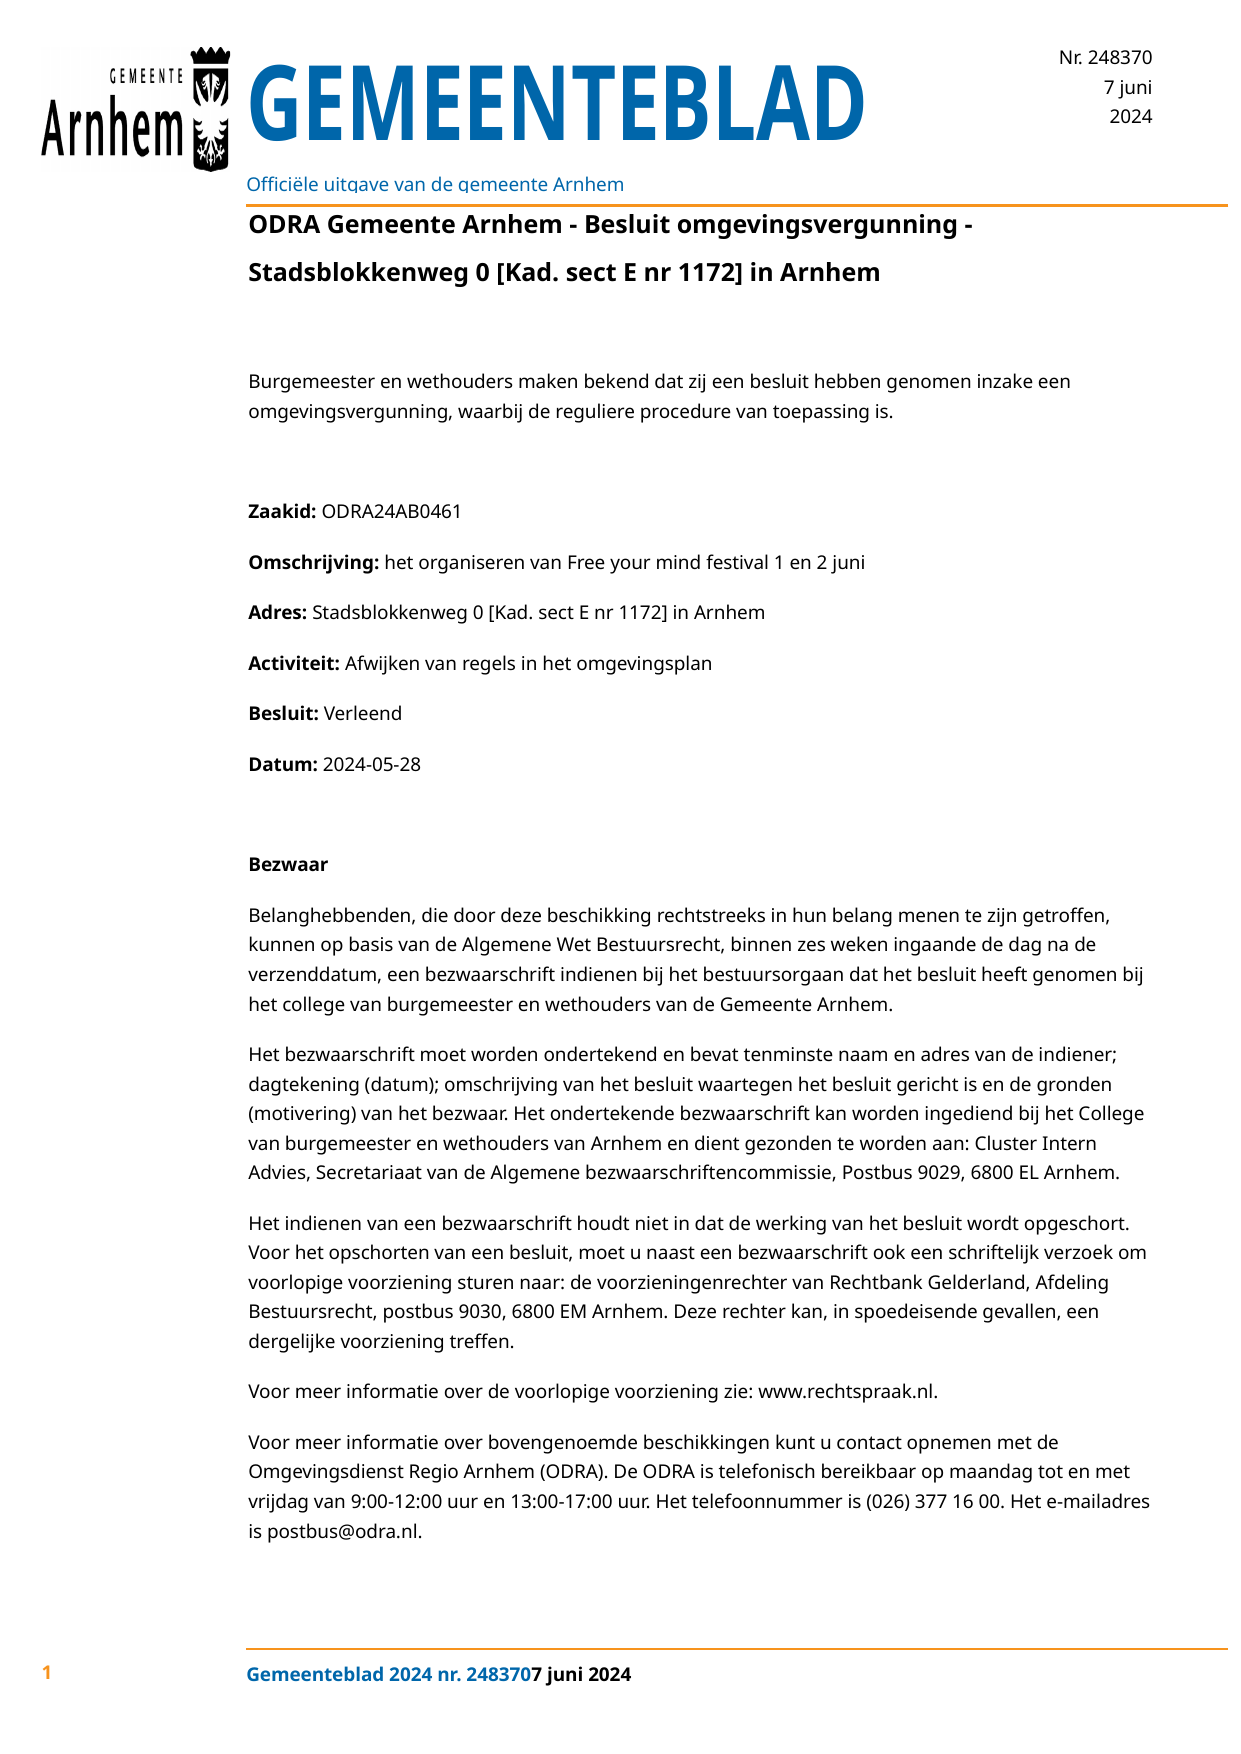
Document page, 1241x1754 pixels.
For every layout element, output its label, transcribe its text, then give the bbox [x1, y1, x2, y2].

text Datum: 2024-05-28 [248, 751, 1152, 777]
text Het indienen van een bezwaarschrift houdt niet in dat de werking van het besluit wordt opgeschort. Voor het opschorten van een besluit, moet u naast een bezwaarschrift ook een schriftelijk verzoek om voorlopige voorziening sturen naar: de voorzieningenrechter van Rechtbank Gelderland, Afdeling Bestuursrecht, postbus 9030, 6800 EM Arnhem. Deze rechter kan, in spoedeisende gevallen, een dergelijke voorziening treffen. [248, 1210, 1152, 1354]
text Zaakid: ODRA24AB0461 [248, 499, 1152, 524]
text Adres: Stadsblokkenweg 0 [Kad. sect E nr 1172] in Arnhem [248, 599, 1152, 625]
text Omschrijving: het organiseren van Free your mind festival 1 en 2 juni [248, 549, 1152, 575]
text Het bezwaarschrift moet worden ondertekend en bevat tenminste naam en adres van de indiener; dagtekening (datum); omschrijving van het besluit waartegen het besluit gericht is en de gronden (motivering) van het bezwaar. Het ondertekende bezwaarschrift kan worden ingediend bij het College van burgemeester en wethouders van Arnhem en dient gezonden te worden aan: Cluster Intern Advies, Secretariaat van de Algemene bezwaarschriftencommissie, Postbus 9029, 6800 EL Arnhem. [248, 1041, 1152, 1185]
text Bezwaar [248, 852, 1152, 877]
text Belanghebbenden, die door deze beschikking rechtstreeks in hun belang menen te zijn getroffen, kunnen op basis van de Algemene Wet Bestuursrecht, binnen zes weken ingaande de dag na de verzenddatum, een bezwaarschrift indienen bij het bestuursorgaan dat het besluit heeft genomen bij het college van burgemeester en wethouders van de Gemeente Arnhem. [248, 902, 1152, 1017]
text Activiteit: Afwijken van regels in het omgevingsplan [248, 650, 1152, 676]
text Burgemeester en wethouders maken bekend dat zij een besluit hebben genomen inzake een omgevingsvergunning, waarbij de reguliere procedure van toepassing is. [248, 368, 1152, 424]
text Voor meer informatie over de voorlopige voorziening zie: www.rechtspraak.nl. [248, 1379, 1152, 1404]
text Voor meer informatie over bovengenoemde beschikkingen kunt u contact opnemen met de Omgevingsdienst Regio Arnhem (ODRA). De ODRA is telefonisch bereikbaar op maandag tot en met vrijdag van 9:00-12:00 uur en 13:00-17:00 uur. Het telefoonnummer is (026) 377 16 00. Het e-mailadres is postbus@odra.nl. [248, 1429, 1152, 1544]
text ODRA Gemeente Arnhem - Besluit omgevingsvergunning - Stadsblokkenweg 0 [Kad. sect E nr 1172] in Arnhem [248, 207, 1152, 288]
picture [41, 47, 231, 172]
text Besluit: Verleend [248, 700, 1152, 726]
